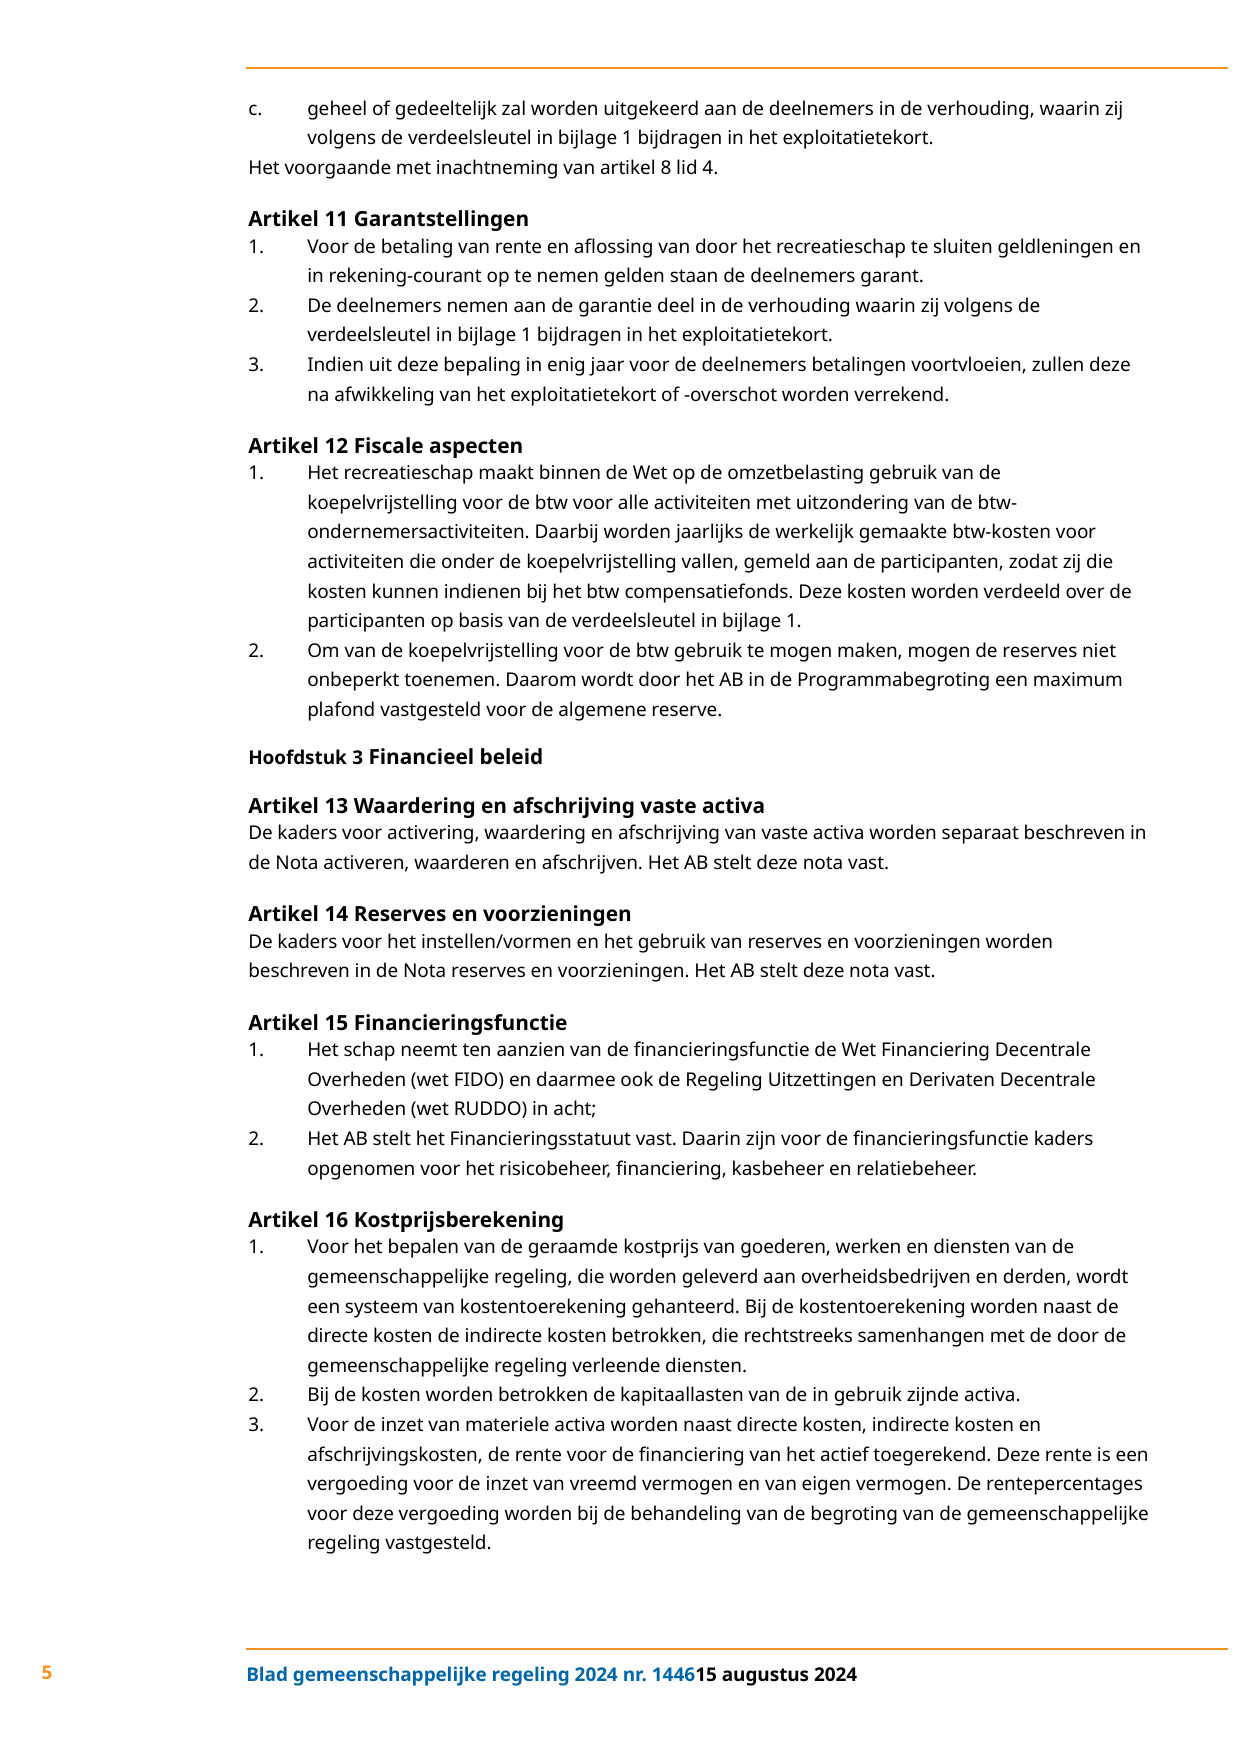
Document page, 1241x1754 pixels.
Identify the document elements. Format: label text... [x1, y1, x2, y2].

list Het schap neemt ten aanzien van de financieringsfunctie de Wet Financiering Decentrale Overheden (wet FIDO) en daarmee ook de Regeling Uitzettingen en Derivaten Decentrale Overheden (wet RUDDO) in acht; [248, 1036, 1152, 1121]
text De kaders voor activering, waardering en afschrijving van vaste activa worden separaat beschreven in de Nota activeren, waarderen en afschrijven. Het AB stelt deze nota vast. [248, 819, 1152, 875]
list geheel of gedeeltelijk zal worden uitgekeerd aan de deelnemers in de verhouding, waarin zij volgens de verdeelsleutel in bijlage 1 bijdragen in het exploitatietekort. [248, 95, 1152, 150]
text Artikel 13 Waardering en afschrijving vaste activa [248, 791, 1152, 819]
list Voor de inzet van materiele activa worden naast directe kosten, indirecte kosten en afschrijvingskosten, de rente voor de financiering van het actief toegerekend. Deze rente is een vergoeding voor de inzet van vreemd vermogen en van eigen vermogen. De rentepercentages voor deze vergoeding worden bij de behandeling van de begroting van de gemeenschappelijke regeling vastgesteld. [248, 1411, 1152, 1555]
text Het voorgaande met inachtneming van artikel 8 lid 4. [248, 154, 1152, 180]
text Artikel 15 Financieringsfunctie [248, 1008, 1152, 1036]
list Indien uit deze bepaling in enig jaar voor de deelnemers betalingen voortvloeien, zullen deze na afwikkeling van het exploitatietekort of -overschot worden verrekend. [248, 351, 1152, 406]
list Voor de betaling van rente en aflossing van door het recreatieschap te sluiten geldleningen en in rekening-courant op te nemen gelden staan de deelnemers garant. [248, 233, 1152, 288]
text Artikel 16 Kostprijsberekening [248, 1205, 1152, 1234]
picture [41, 47, 231, 172]
text Artikel 11 Garantstellingen [248, 204, 1152, 233]
text Artikel 12 Fiscale aspecten [248, 431, 1152, 459]
text Artikel 14 Reserves en voorzieningen [248, 899, 1152, 928]
list Bij de kosten worden betrokken de kapitaallasten van de in gebruik zijnde activa. [248, 1382, 1152, 1407]
list Het AB stelt het Financieringsstatuut vast. Daarin zijn voor de financieringsfunctie kaders opgenomen voor het risicobeheer, financiering, kasbeheer en relatiebeheer. [248, 1125, 1152, 1181]
list De deelnemers nemen aan de garantie deel in de verhouding waarin zij volgens de verdeelsleutel in bijlage 1 bijdragen in het exploitatietekort. [248, 292, 1152, 347]
text De kaders voor het instellen/vormen en het gebruik van reserves en voorzieningen worden beschreven in de Nota reserves en voorzieningen. Het AB stelt deze nota vast. [248, 928, 1152, 983]
list Het recreatieschap maakt binnen de Wet op de omzetbelasting gebruik van de koepelvrijstelling voor de btw voor alle activiteiten met uitzondering van de btw-ondernemersactiviteiten. Daarbij worden jaarlijks de werkelijk gemaakte btw-kosten voor activiteiten die onder de koepelvrijstelling vallen, gemeld aan de participanten, zodat zij die kosten kunnen indienen bij het btw compensatiefonds. Deze kosten worden verdeeld over de participanten op basis van de verdeelsleutel in bijlage 1. [248, 459, 1152, 633]
list Voor het bepalen van de geraamde kostprijs van goederen, werken en diensten van de gemeenschappelijke regeling, die worden geleverd aan overheidsbedrijven en derden, wordt een systeem van kostentoerekening gehanteerd. Bij de kostentoerekening worden naast de directe kosten de indirecte kosten betrokken, die rechtstreeks samenhangen met de door de gemeenschappelijke regeling verleende diensten. [248, 1234, 1152, 1378]
list Om van de koepelvrijstelling voor de btw gebruik te mogen maken, mogen de reserves niet onbeperkt toenemen. Daarom wordt door het AB in de Programmabegroting een maximum plafond vastgesteld voor de algemene reserve. [248, 637, 1152, 722]
text Hoofdstuk 3 Financieel beleid [248, 742, 1152, 770]
